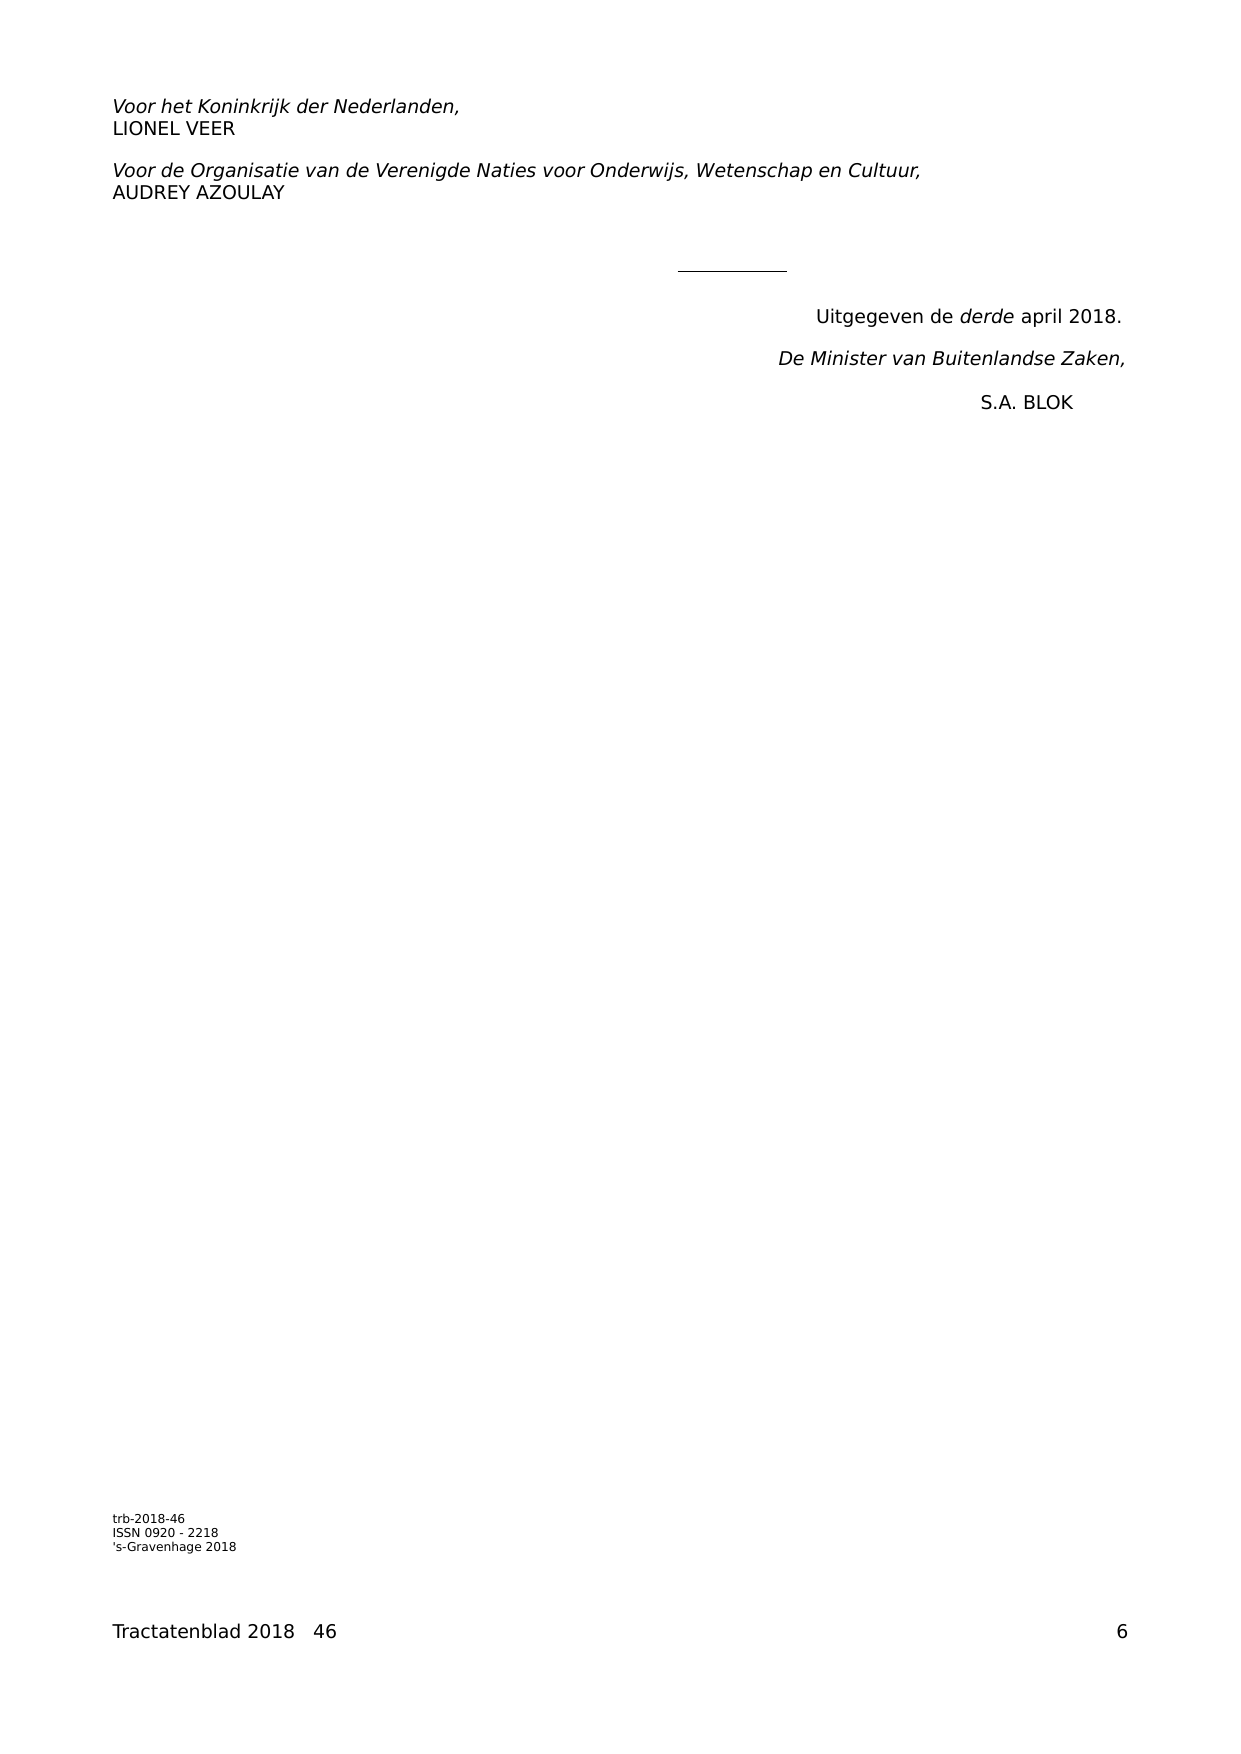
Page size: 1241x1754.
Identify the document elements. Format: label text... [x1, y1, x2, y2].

text Uitgegeven de derde april 2018. [112, 306, 1128, 328]
text Voor de Organisatie van de Verenigde Naties voor Onderwijs, Wetenschap en Cultuur, AUDREY AZOULAY [112, 160, 1128, 204]
text trb-2018-46 [112, 1512, 346, 1526]
text De Minister van Buitenlandse Zaken, S.A. BLOK [112, 348, 1128, 414]
text 's-Gravenhage 2018 [112, 1540, 346, 1554]
text ISSN 0920 - 2218 [112, 1526, 346, 1540]
text Voor het Koninkrijk der Nederlanden, LIONEL VEER [112, 96, 1128, 140]
